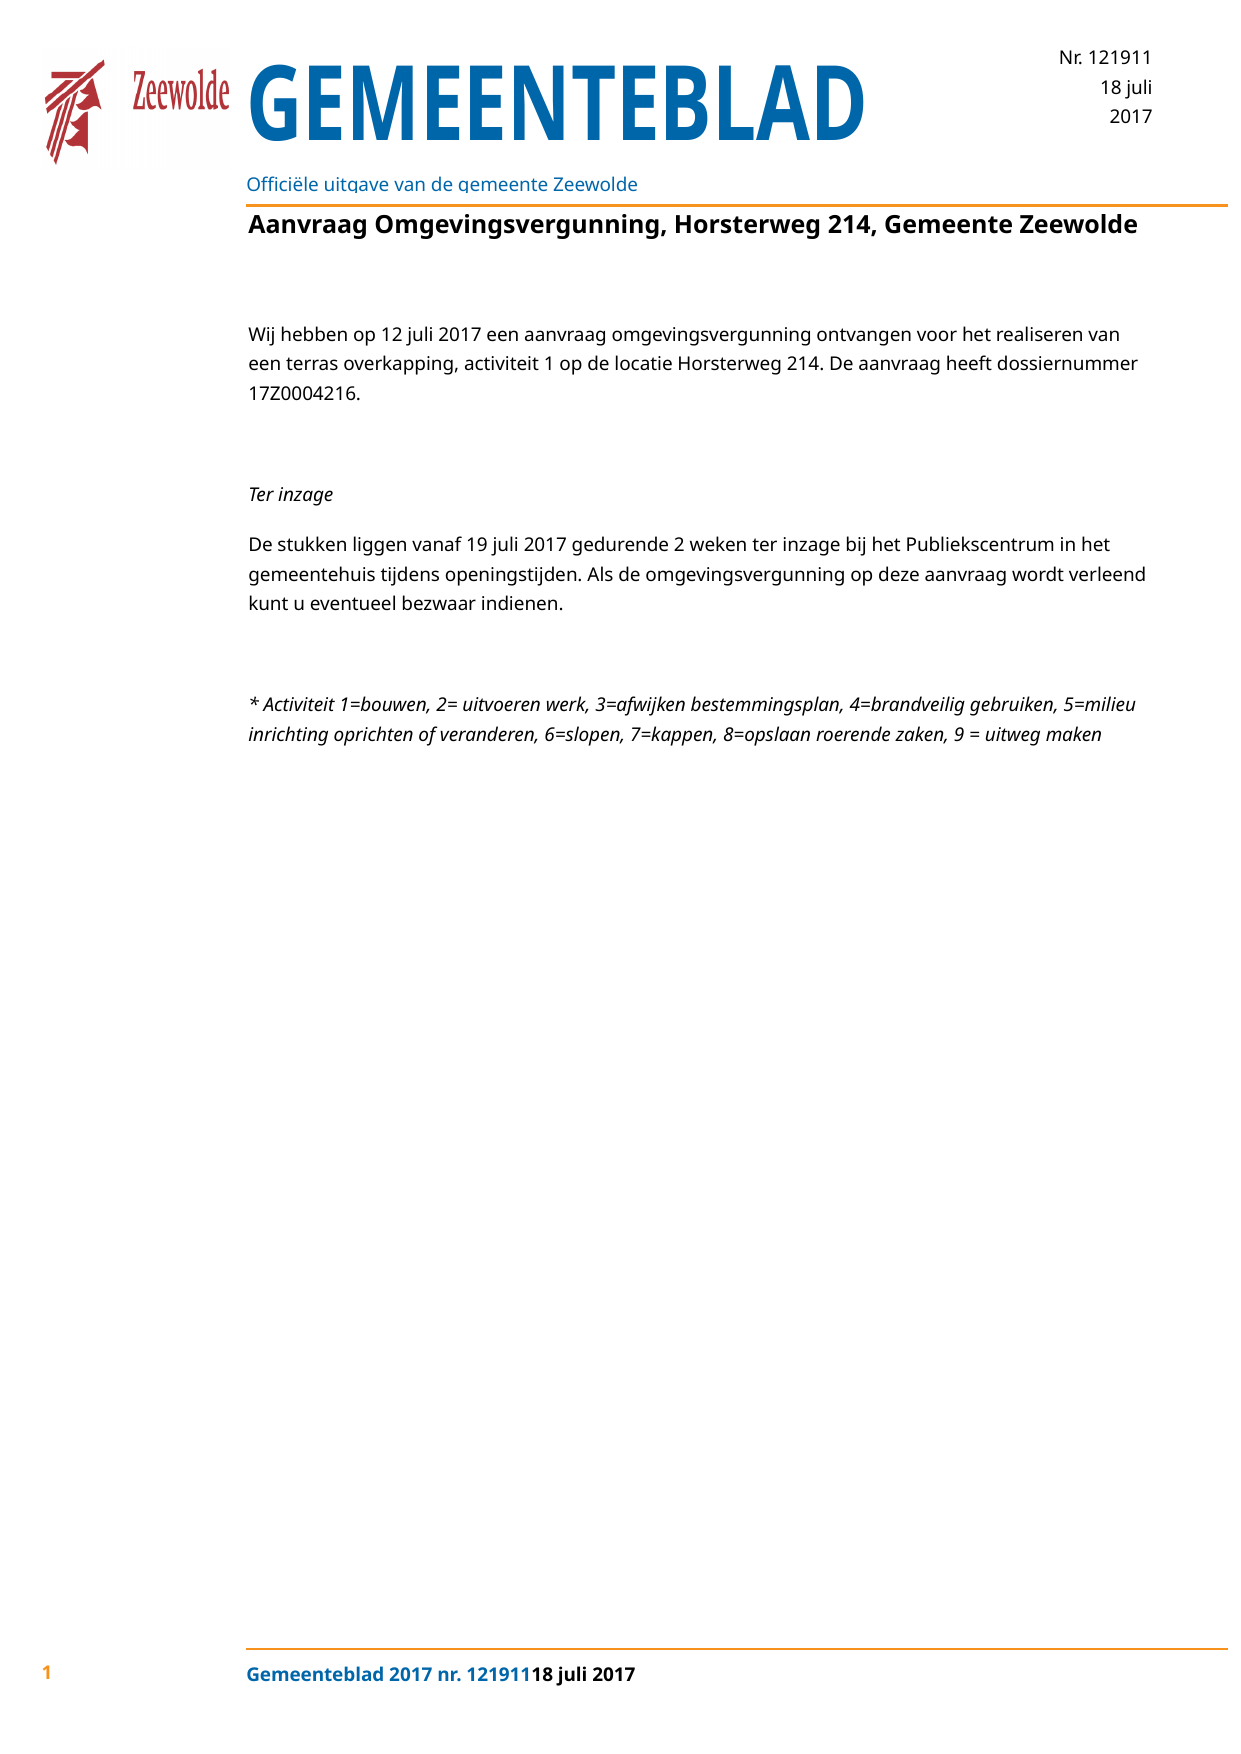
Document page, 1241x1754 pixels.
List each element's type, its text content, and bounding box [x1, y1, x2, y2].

text Wij hebben op 12 juli 2017 een aanvraag omgevingsvergunning ontvangen voor het realiseren van een terras overkapping, activiteit 1 op de locatie Horsterweg 214. De aanvraag heeft dossiernummer 17Z0004216. [248, 321, 1152, 406]
text Aanvraag Omgevingsvergunning, Horsterweg 214, Gemeente Zeewolde [248, 207, 1152, 241]
text De stukken liggen vanaf 19 juli 2017 gedurende 2 weken ter inzage bij het Publiekscentrum in het gemeentehuis tijdens openingstijden. Als de omgevingsvergunning op deze aanvraag wordt verleend kunt u eventueel bezwaar indienen. [248, 531, 1152, 616]
picture [41, 47, 231, 172]
text * Activiteit 1=bouwen, 2= uitvoeren werk, 3=afwijken bestemmingsplan, 4=brandveilig gebruiken, 5=milieu inrichting oprichten of veranderen, 6=slopen, 7=kappen, 8=opslaan roerende zaken, 9 = uitweg maken [248, 691, 1152, 746]
text Ter inzage [248, 481, 1152, 506]
